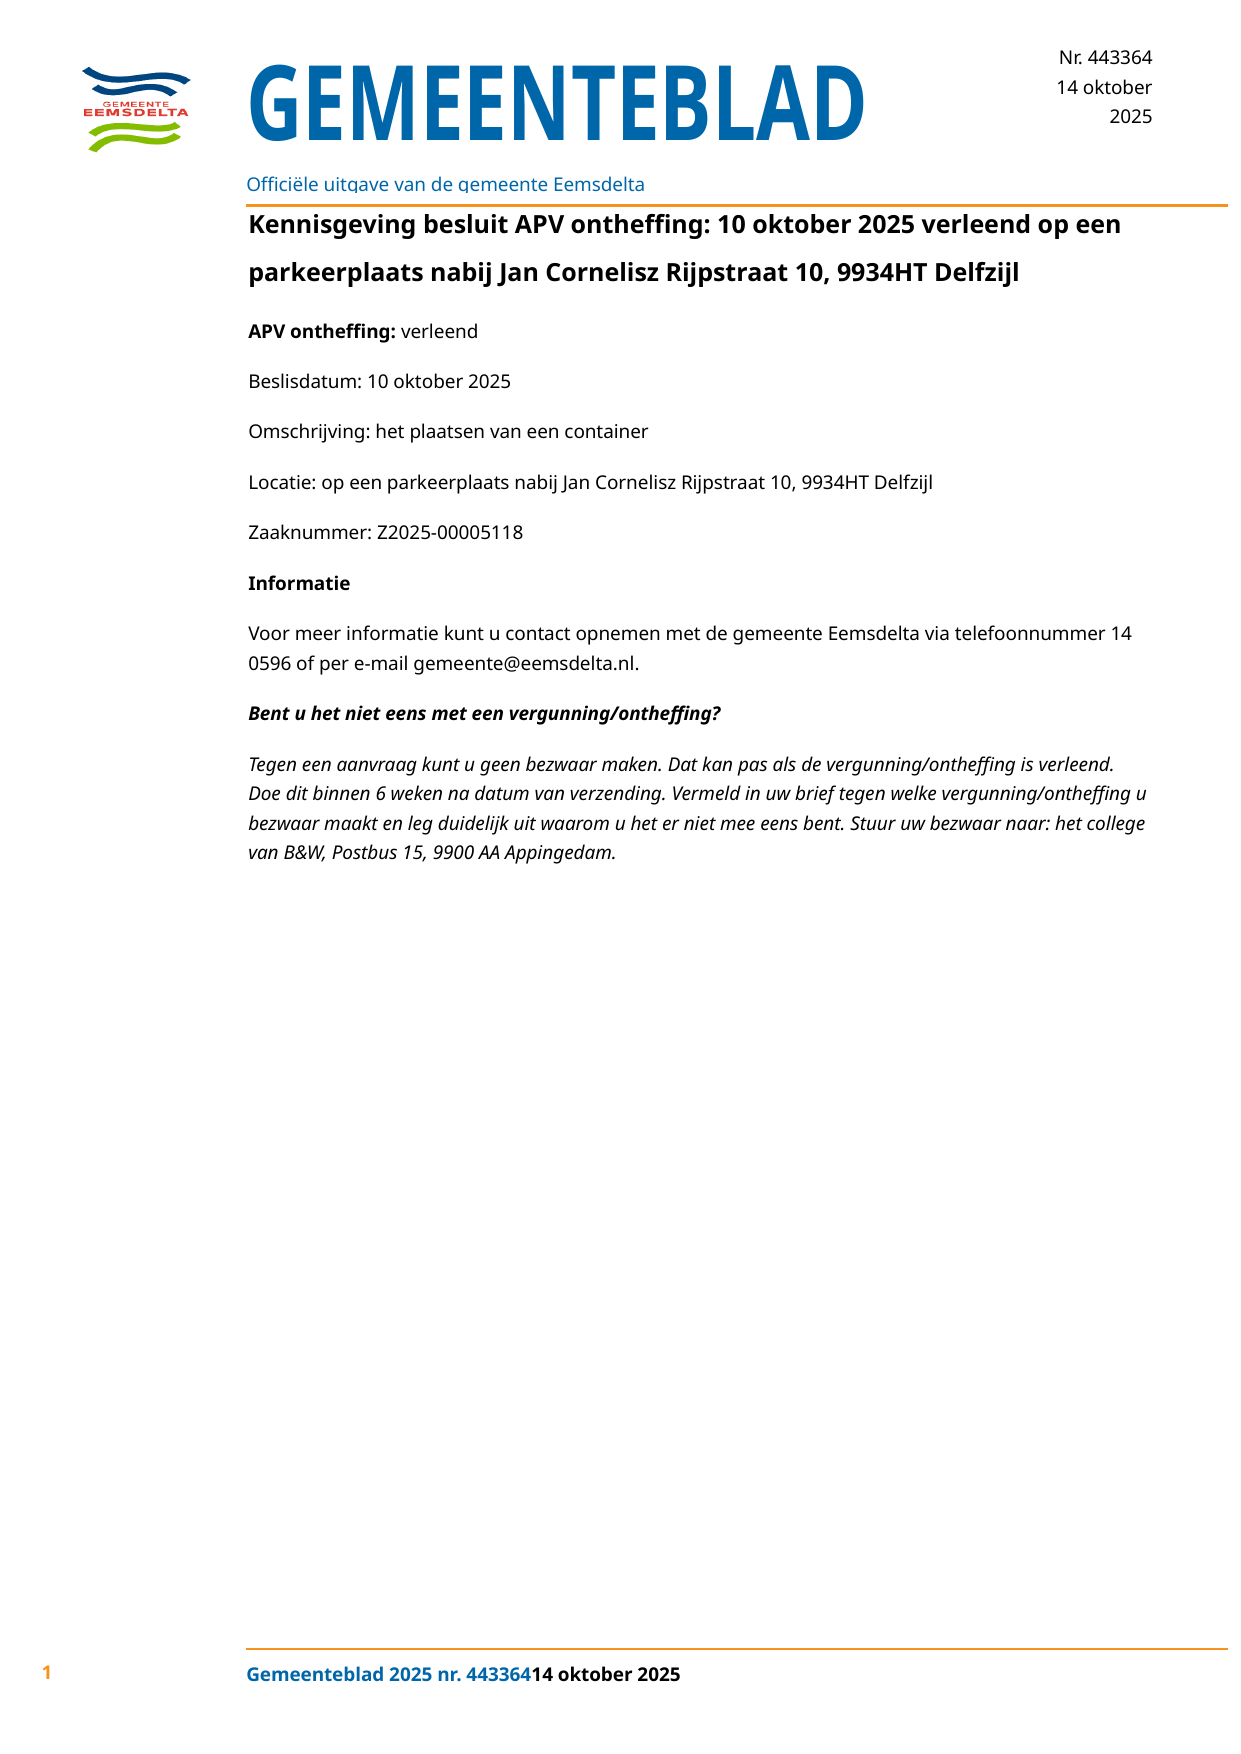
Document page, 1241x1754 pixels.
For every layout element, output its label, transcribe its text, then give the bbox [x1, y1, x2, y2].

text Voor meer informatie kunt u contact opnemen met de gemeente Eemsdelta via telefoonnummer 14 0596 of per e-mail gemeente@eemsdelta.nl. [248, 620, 1152, 676]
text Bent u het niet eens met een vergunning/ontheffing? [248, 700, 1152, 726]
picture [41, 47, 231, 172]
text Zaaknummer: Z2025-00005118 [248, 519, 1152, 545]
text Omschrijving: het plaatsen van een container [248, 419, 1152, 444]
text Locatie: op een parkeerplaats nabij Jan Cornelisz Rijpstraat 10, 9934HT Delfzijl [248, 469, 1152, 495]
text Informatie [248, 570, 1152, 596]
text Kennisgeving besluit APV ontheffing: 10 oktober 2025 verleend op een parkeerplaats nabij Jan Cornelisz Rijpstraat 10, 9934HT Delfzijl [248, 207, 1152, 288]
text Beslisdatum: 10 oktober 2025 [248, 368, 1152, 394]
text APV ontheffing: verleend [248, 318, 1152, 344]
text Tegen een aanvraag kunt u geen bezwaar maken. Dat kan pas als de vergunning/ontheffing is verleend. Doe dit binnen 6 weken na datum van verzending. Vermeld in uw brief tegen welke vergunning/ontheffing u bezwaar maakt en leg duidelijk uit waarom u het er niet mee eens bent. Stuur uw bezwaar naar: het college van B&W, Postbus 15, 9900 AA Appingedam. [248, 751, 1152, 865]
